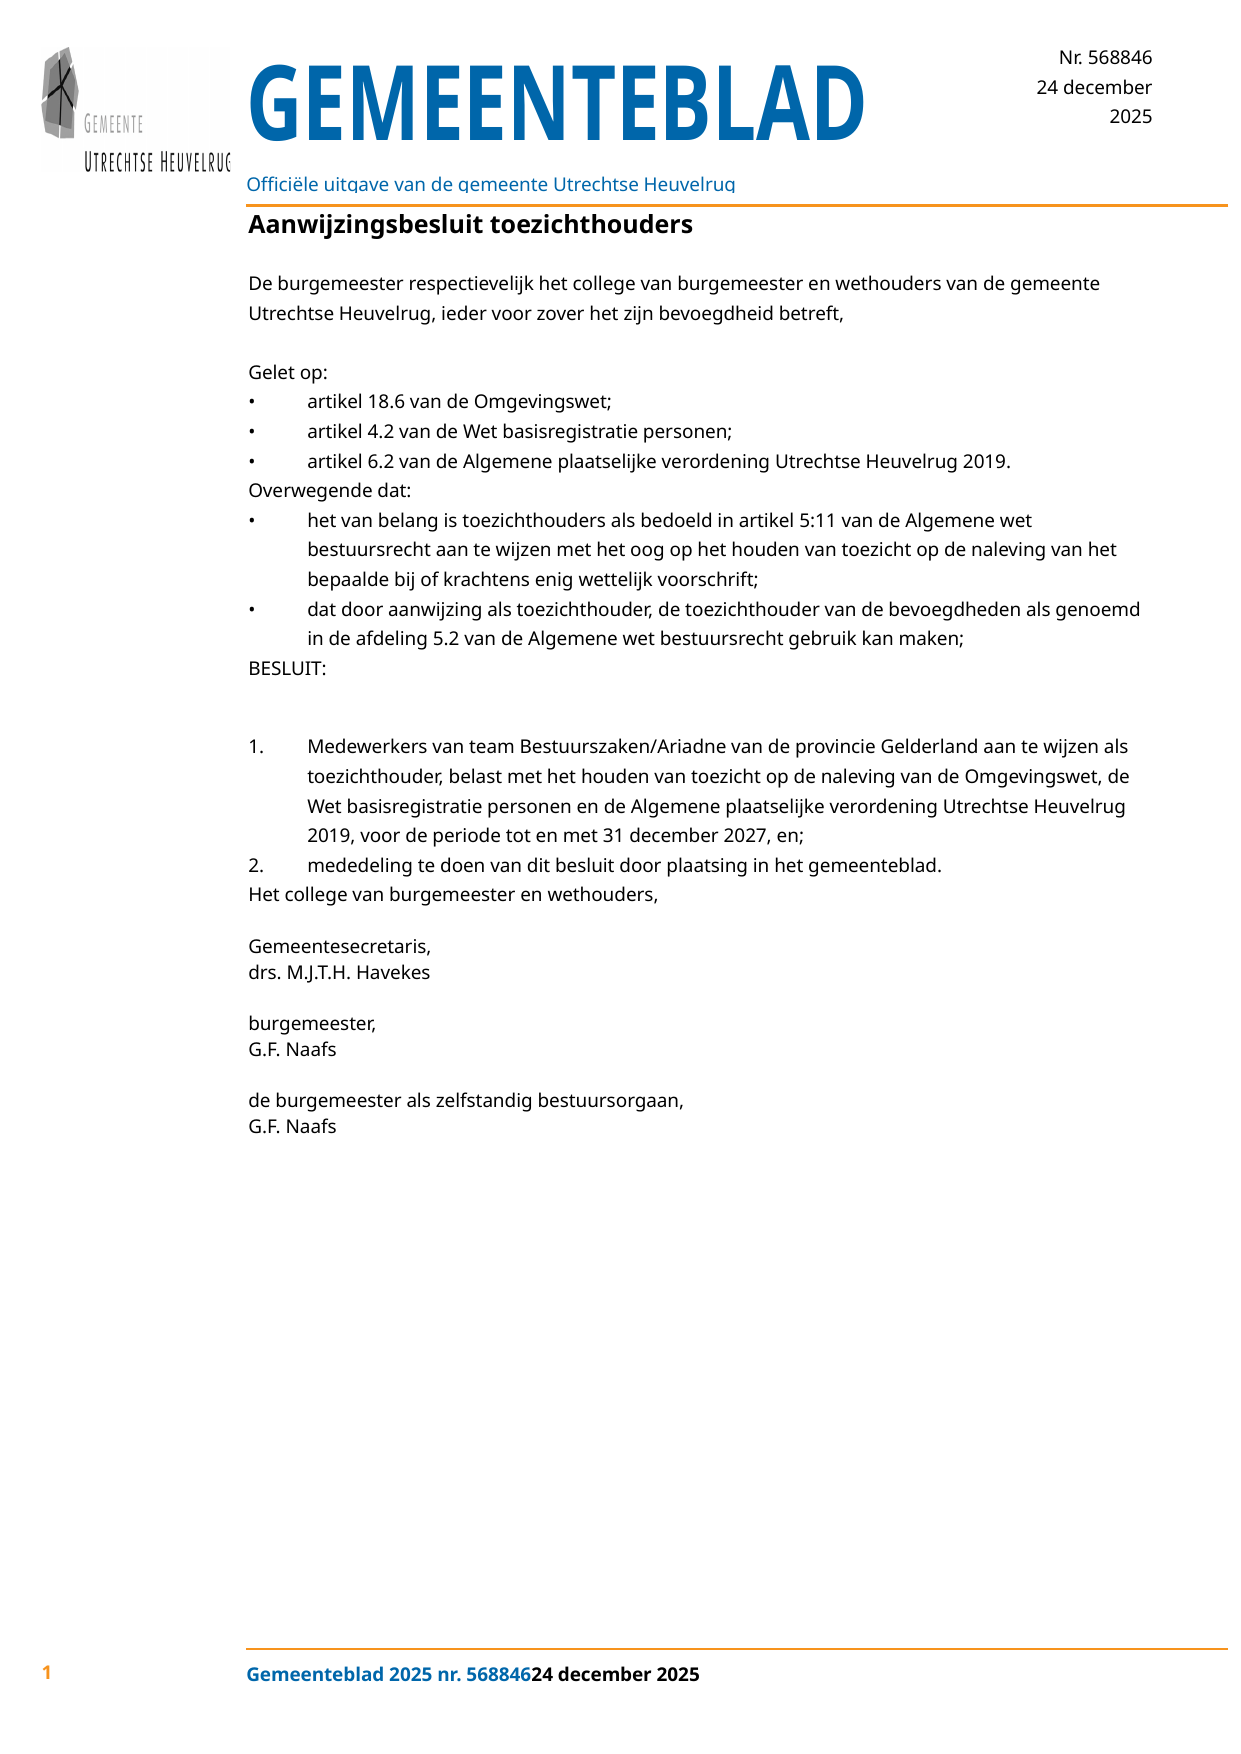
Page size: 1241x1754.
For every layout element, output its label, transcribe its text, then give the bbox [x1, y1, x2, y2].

text De burgemeester respectievelijk het college van burgemeester en wethouders van de gemeente Utrechtse Heuvelrug, ieder voor zover het zijn bevoegdheid betreft, [248, 270, 1152, 326]
list artikel 6.2 van de Algemene plaatselijke verordening Utrechtse Heuvelrug 2019. [248, 448, 1152, 473]
list het van belang is toezichthouders als bedoeld in artikel 5:11 van de Algemene wet bestuursrecht aan te wijzen met het oog op het houden van toezicht op de naleving van het bepaalde bij of krachtens enig wettelijk voorschrift; [248, 507, 1152, 592]
text burgemeester, [248, 1010, 1152, 1036]
text drs. M.J.T.H. Havekes [248, 959, 1152, 984]
list artikel 18.6 van de Omgevingswet; [248, 389, 1152, 414]
text Het college van burgemeester en wethouders, [248, 882, 1152, 907]
text G.F. Naafs [248, 1113, 1152, 1139]
text de burgemeester als zelfstandig bestuursorgaan, [248, 1087, 1152, 1113]
text G.F. Naafs [248, 1036, 1152, 1062]
text Overwegende dat: [248, 477, 1152, 503]
text Gemeentesecretaris, [248, 933, 1152, 959]
list mededeling te doen van dit besluit door plaatsing in het gemeenteblad. [248, 852, 1152, 878]
list dat door aanwijzing als toezichthouder, de toezichthouder van de bevoegdheden als genoemd in de afdeling 5.2 van de Algemene wet bestuursrecht gebruik kan maken; [248, 596, 1152, 651]
text BESLUIT: [248, 655, 1152, 681]
text Gelet op: [248, 359, 1152, 385]
text Aanwijzingsbesluit toezichthouders [248, 207, 1152, 241]
list Medewerkers van team Bestuurszaken/Ariadne van de provincie Gelderland aan te wijzen als toezichthouder, belast met het houden van toezicht op de naleving van de Omgevingswet, de Wet basisregistratie personen en de Algemene plaatselijke verordening Utrechtse Heuvelrug 2019, voor de periode tot en met 31 december 2027, en; [248, 734, 1152, 848]
list artikel 4.2 van de Wet basisregistratie personen; [248, 418, 1152, 444]
picture [41, 47, 231, 172]
